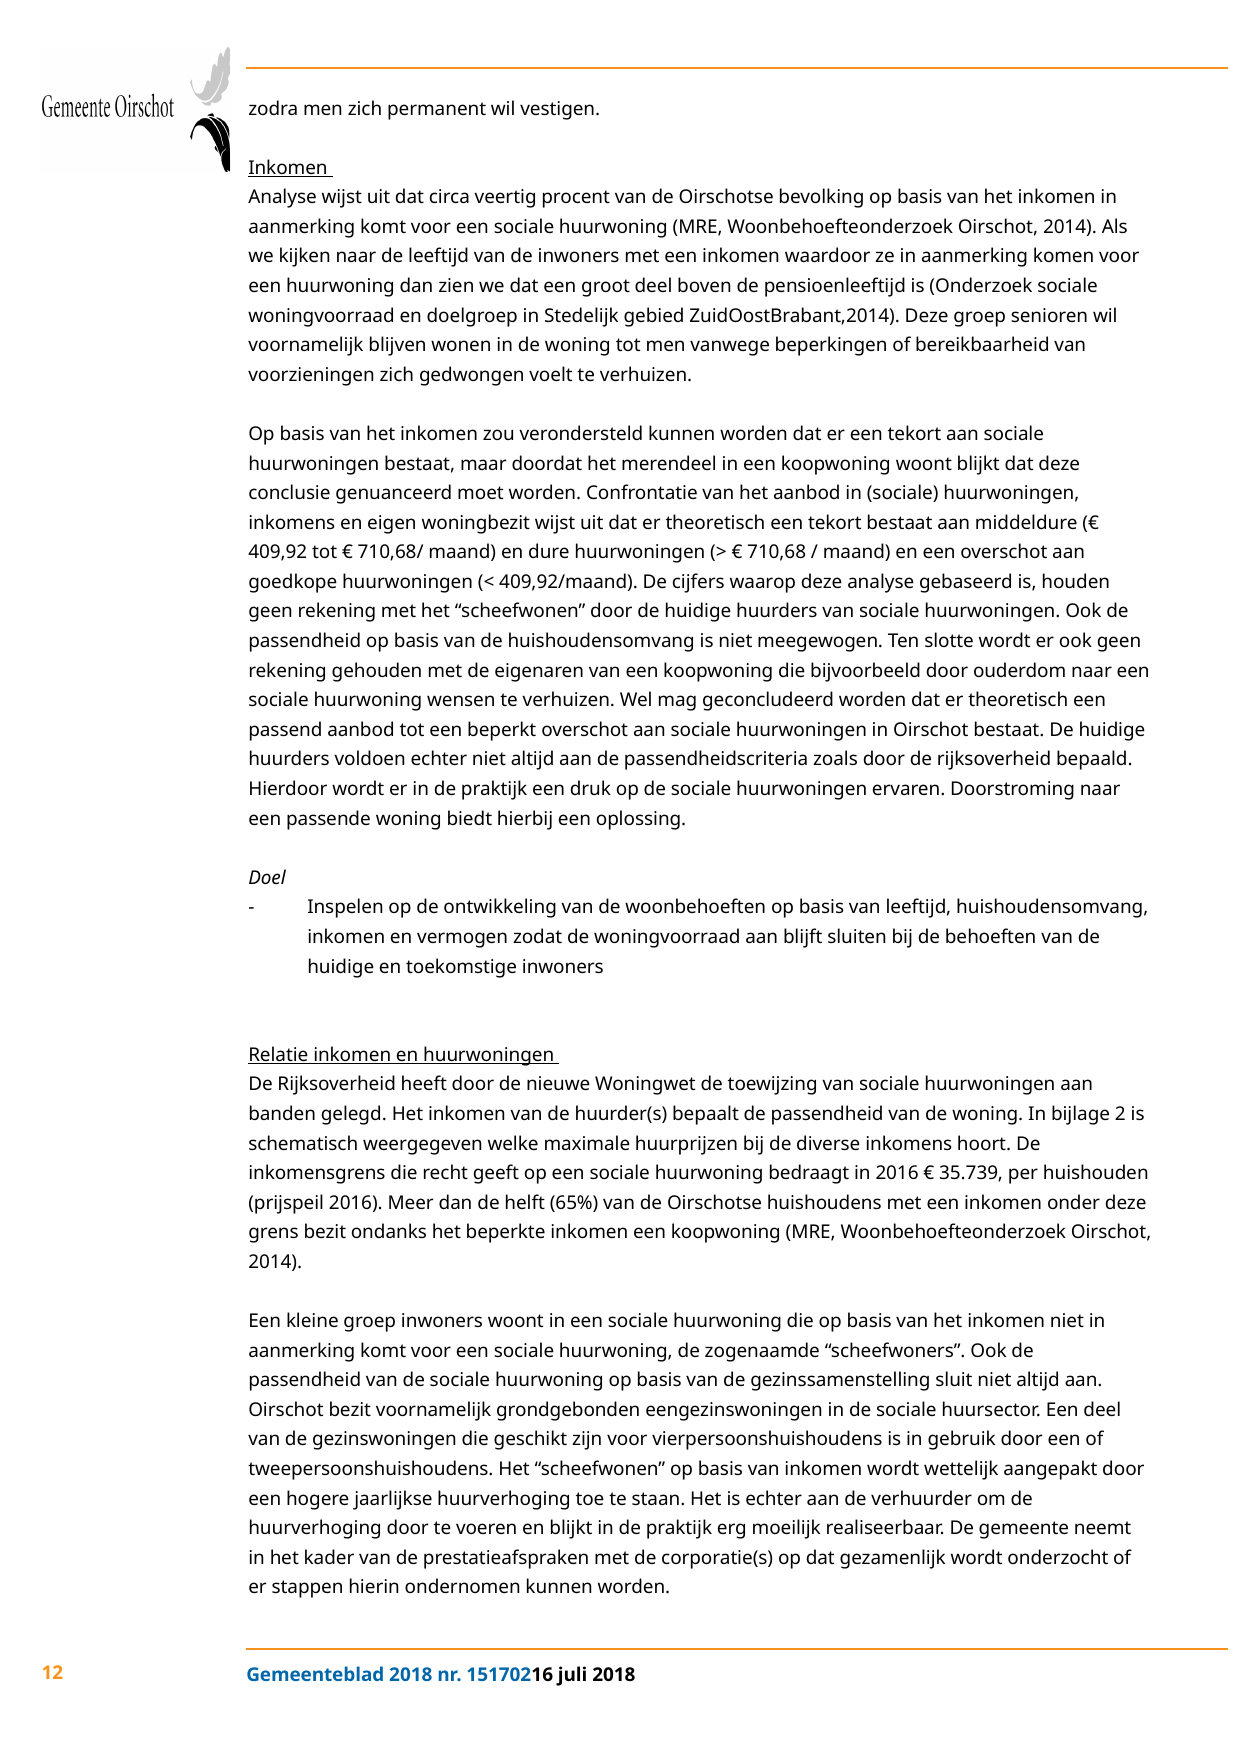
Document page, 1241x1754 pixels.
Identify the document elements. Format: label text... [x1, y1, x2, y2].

text De Rijksoverheid heeft door de nieuwe Woningwet de toewijzing van sociale huurwoningen aan banden gelegd. Het inkomen van de huurder(s) bepaalt de passendheid van de woning. In bijlage 2 is schematisch weergegeven welke maximale huurprijzen bij de diverse inkomens hoort. De inkomensgrens die recht geeft op een sociale huurwoning bedraagt in 2016 € 35.739, per huishouden (prijspeil 2016). Meer dan de helft (65%) van de Oirschotse huishoudens met een inkomen onder deze grens bezit ondanks het beperkte inkomen een koopwoning (MRE, Woonbehoefteonderzoek Oirschot, 2014). [248, 1071, 1152, 1274]
text Op basis van het inkomen zou verondersteld kunnen worden dat er een tekort aan sociale huurwoningen bestaat, maar doordat het merendeel in een koopwoning woont blijkt dat deze conclusie genuanceerd moet worden. Confrontatie van het aanbod in (sociale) huurwoningen, inkomens en eigen woningbezit wijst uit dat er theoretisch een tekort bestaat aan middeldure (€ 409,92 tot € 710,68/ maand) en dure huurwoningen (> € 710,68 / maand) en een overschot aan goedkope huurwoningen (< 409,92/maand). De cijfers waarop deze analyse gebaseerd is, houden geen rekening met het “scheefwonen” door de huidige huurders van sociale huurwoningen. Ook de passendheid op basis van de huishoudensomvang is niet meegewogen. Ten slotte wordt er ook geen rekening gehouden met de eigenaren van een koopwoning die bijvoorbeeld door ouderdom naar een sociale huurwoning wensen te verhuizen. Wel mag geconcludeerd worden dat er theoretisch een passend aanbod tot een beperkt overschot aan sociale huurwoningen in Oirschot bestaat. De huidige huurders voldoen echter niet altijd aan de passendheidscriteria zoals door de rijksoverheid bepaald. Hierdoor wordt er in de praktijk een druk op de sociale huurwoningen ervaren. Doorstroming naar een passende woning biedt hierbij een oplossing. [248, 420, 1152, 831]
text Een kleine groep inwoners woont in een sociale huurwoning die op basis van het inkomen niet in aanmerking komt voor een sociale huurwoning, de zogenaamde “scheefwoners”. Ook de passendheid van de sociale huurwoning op basis van de gezinssamenstelling sluit niet altijd aan. Oirschot bezit voornamelijk grondgebonden eengezinswoningen in de sociale huursector. Een deel van de gezinswoningen die geschikt zijn voor vierpersoonshuishoudens is in gebruik door een of tweepersoonshuishoudens. Het “scheefwonen” op basis van inkomen wordt wettelijk aangepakt door een hogere jaarlijkse huurverhoging toe te staan. Het is echter aan de verhuurder om de huurverhoging door te voeren en blijkt in de praktijk erg moeilijk realiseerbaar. De gemeente neemt in het kader van de prestatieafspraken met de corporatie(s) op dat gezamenlijk wordt onderzocht of er stappen hierin ondernomen kunnen worden. [248, 1307, 1152, 1599]
text zodra men zich permanent wil vestigen. [248, 95, 1152, 121]
picture [41, 47, 231, 172]
text Relatie inkomen en huurwoningen [248, 1041, 1152, 1067]
text Analyse wijst uit dat circa veertig procent van de Oirschotse bevolking op basis van het inkomen in aanmerking komt voor een sociale huurwoning (MRE, Woonbehoefteonderzoek Oirschot, 2014). Als we kijken naar de leeftijd van de inwoners met een inkomen waardoor ze in aanmerking komen voor een huurwoning dan zien we dat een groot deel boven de pensioenleeftijd is (Onderzoek sociale woningvoorraad en doelgroep in Stedelijk gebied ZuidOostBrabant,2014). Deze groep senioren wil voornamelijk blijven wonen in de woning tot men vanwege beperkingen of bereikbaarheid van voorzieningen zich gedwongen voelt te verhuizen. [248, 183, 1152, 387]
text Inkomen [248, 154, 1152, 180]
table_header Doel Inspelen op de ontwikkeling van de woonbehoeften op basis van leeftijd, huishoudensomvang, inkomen en vermogen zodat de woningvoorraad aan blijft sluiten bij de behoeften van de huidige en toekomstige inwoners [248, 864, 1152, 978]
